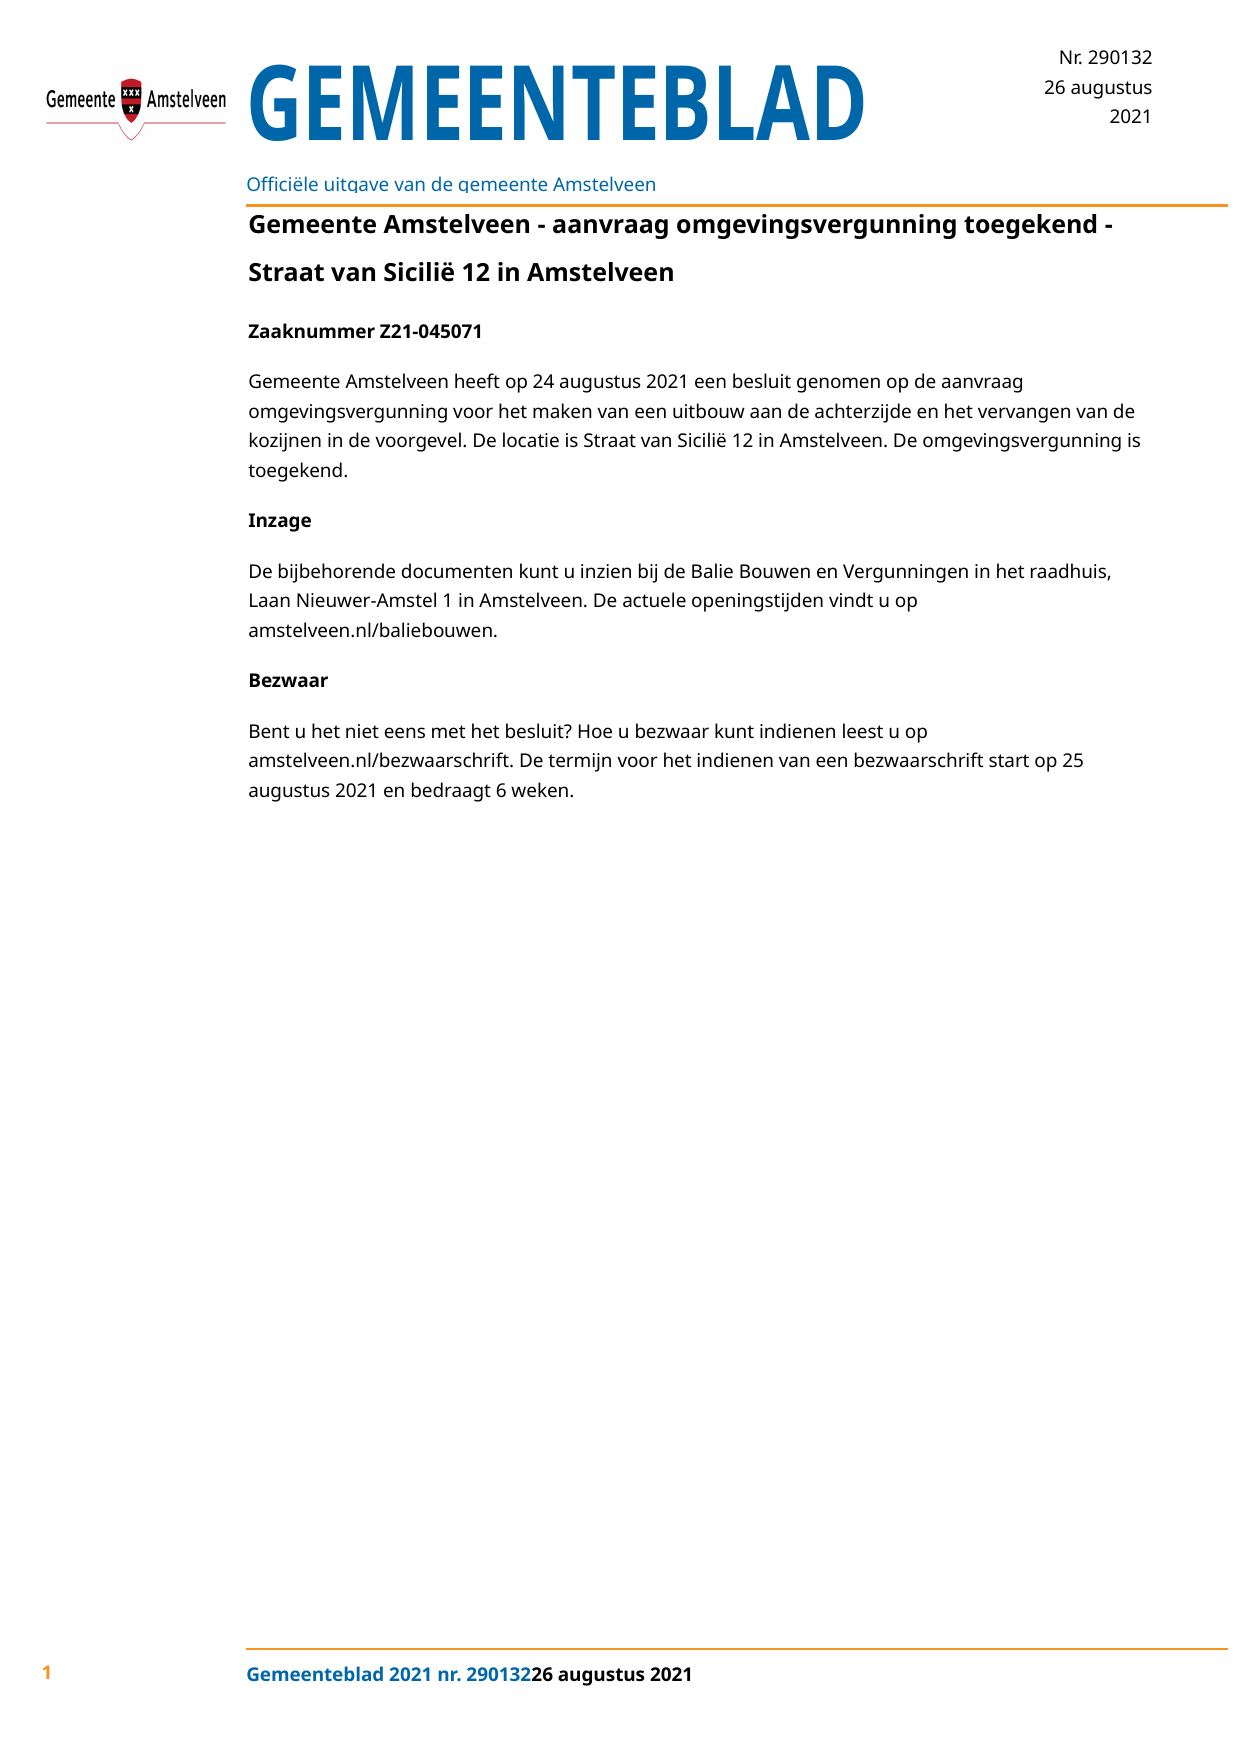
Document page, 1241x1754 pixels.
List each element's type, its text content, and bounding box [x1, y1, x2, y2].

text De bijbehorende documenten kunt u inzien bij de Balie Bouwen en Vergunningen in het raadhuis, Laan Nieuwer-Amstel 1 in Amstelveen. De actuele openingstijden vindt u op amstelveen.nl/baliebouwen. [248, 558, 1152, 643]
text Gemeente Amstelveen heeft op 24 augustus 2021 een besluit genomen op de aanvraag omgevingsvergunning voor het maken van een uitbouw aan de achterzijde en het vervangen van de kozijnen in de voorgevel. De locatie is Straat van Sicilië 12 in Amstelveen. De omgevingsvergunning is toegekend. [248, 368, 1152, 483]
text Bezwaar [248, 667, 1152, 693]
text Zaaknummer Z21-045071 [248, 318, 1152, 344]
text Gemeente Amstelveen - aanvraag omgevingsvergunning toegekend - Straat van Sicilië 12 in Amstelveen [248, 207, 1152, 288]
text Bent u het niet eens met het besluit? Hoe u bezwaar kunt indienen leest u op amstelveen.nl/bezwaarschrift. De termijn voor het indienen van een bezwaarschrift start op 25 augustus 2021 en bedraagt 6 weken. [248, 718, 1152, 803]
text Inzage [248, 507, 1152, 533]
picture [41, 47, 231, 172]
